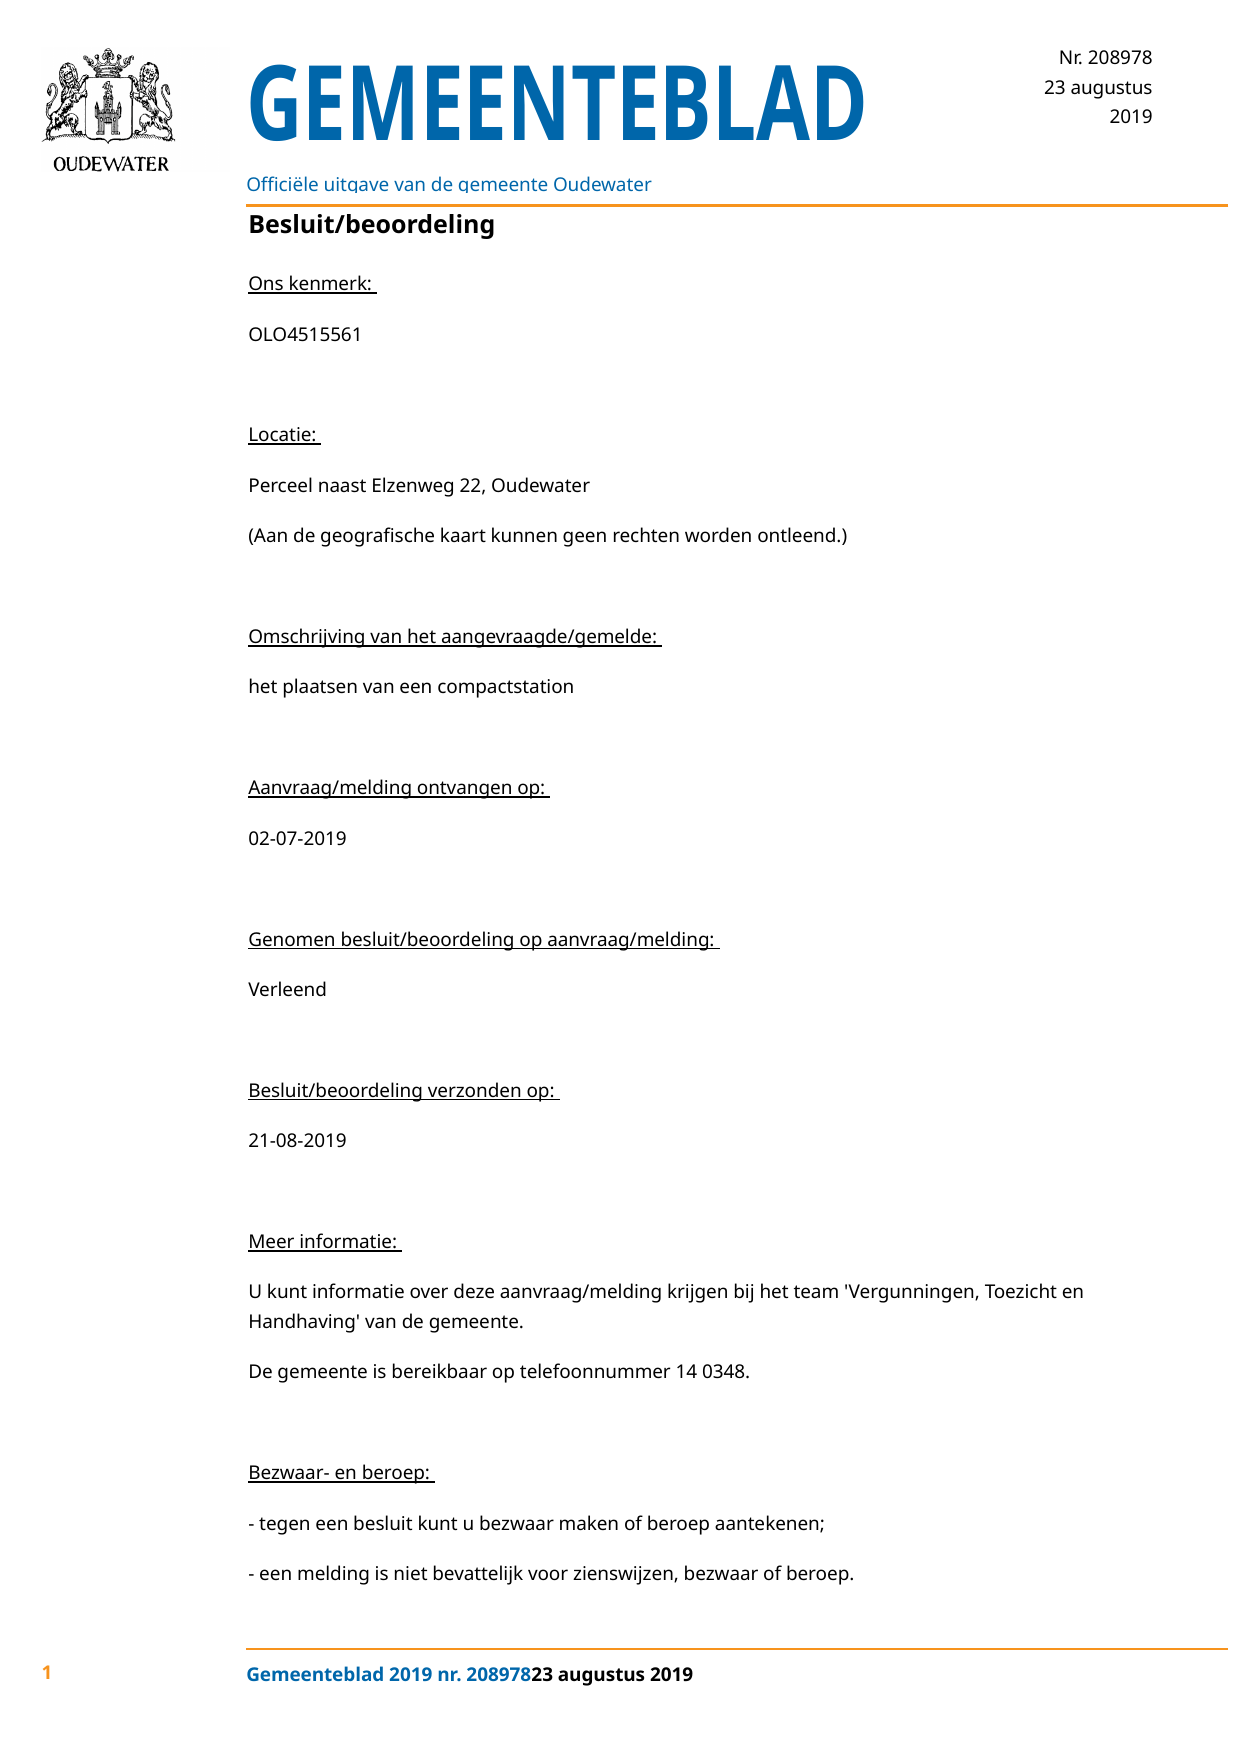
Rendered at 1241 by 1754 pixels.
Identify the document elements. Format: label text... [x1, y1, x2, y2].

text 02-07-2019 [248, 825, 1152, 851]
text Omschrijving van het aangevraagde/gemelde: [248, 623, 1152, 649]
text - tegen een besluit kunt u bezwaar maken of beroep aantekenen; [248, 1510, 1152, 1536]
picture [41, 47, 231, 172]
text Aanvraag/melding ontvangen op: [248, 774, 1152, 800]
text Bezwaar- en beroep: [248, 1459, 1152, 1485]
text Locatie: [248, 422, 1152, 447]
text het plaatsen van een compactstation [248, 674, 1152, 699]
text Meer informatie: [248, 1228, 1152, 1254]
text Ons kenmerk: [248, 270, 1152, 296]
text OLO4515561 [248, 321, 1152, 346]
text Besluit/beoordeling verzonden op: [248, 1077, 1152, 1103]
text De gemeente is bereikbaar op telefoonnummer 14 0348. [248, 1359, 1152, 1384]
text Genomen besluit/beoordeling op aanvraag/melding: [248, 926, 1152, 951]
text U kunt informatie over deze aanvraag/melding krijgen bij het team 'Vergunningen, Toezicht en Handhaving' van de gemeente. [248, 1279, 1152, 1334]
text - een melding is niet bevattelijk voor zienswijzen, bezwaar of beroep. [248, 1560, 1152, 1586]
text Besluit/beoordeling [248, 207, 1152, 241]
text 21-08-2019 [248, 1127, 1152, 1153]
text (Aan de geografische kaart kunnen geen rechten worden ontleend.) [248, 522, 1152, 548]
text Verleend [248, 976, 1152, 1002]
text Perceel naast Elzenweg 22, Oudewater [248, 472, 1152, 498]
